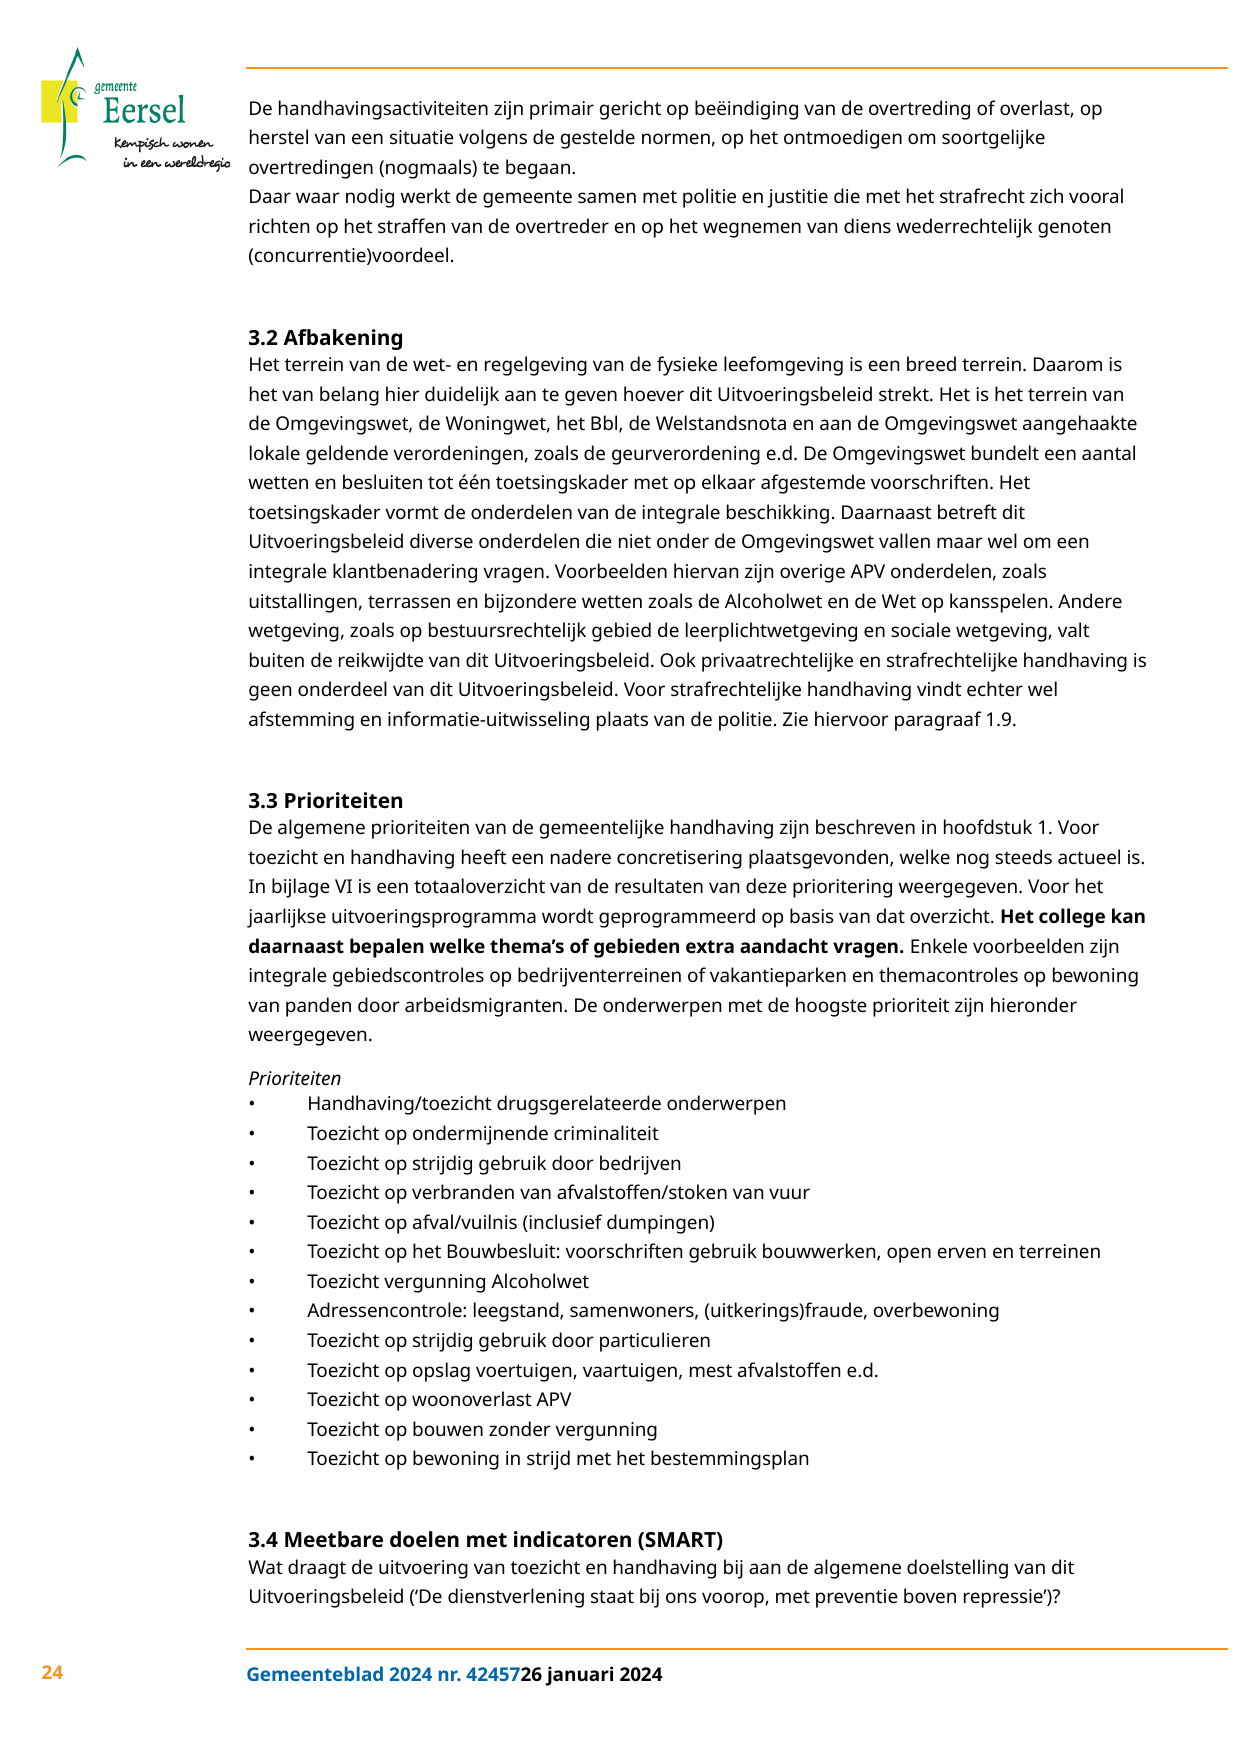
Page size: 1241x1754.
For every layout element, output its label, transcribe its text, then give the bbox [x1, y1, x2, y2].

text Prioriteiten [248, 1065, 1152, 1091]
text 3.4 Meetbare doelen met indicatoren (SMART) [248, 1526, 1152, 1554]
list Toezicht op verbranden van afvalstoffen/stoken van vuur [248, 1179, 1152, 1205]
list Adressencontrole: leegstand, samenwoners, (uitkerings)fraude, overbewoning [248, 1298, 1152, 1323]
text 3.3 Prioriteiten [248, 786, 1152, 814]
text De algemene prioriteiten van de gemeentelijke handhaving zijn beschreven in hoofdstuk 1. Voor toezicht en handhaving heeft een nadere concretisering plaatsgevonden, welke nog steeds actueel is. In bijlage VI is een totaaloverzicht van de resultaten van deze prioritering weergegeven. Voor het jaarlijkse uitvoeringsprogramma wordt geprogrammeerd op basis van dat overzicht. Het college kan daarnaast bepalen welke thema’s of gebieden extra aandacht vragen. Enkele voorbeelden zijn integrale gebiedscontroles op bedrijventerreinen of vakantieparken en themacontroles op bewoning van panden door arbeidsmigranten. De onderwerpen met de hoogste prioriteit zijn hieronder weergegeven. [248, 814, 1152, 1047]
list Toezicht op ondermijnende criminaliteit [248, 1120, 1152, 1146]
text Het terrein van de wet- en regelgeving van de fysieke leefomgeving is een breed terrein. Daarom is het van belang hier duidelijk aan te geven hoever dit Uitvoeringsbeleid strekt. Het is het terrein van de Omgevingswet, de Woningwet, het Bbl, de Welstandsnota en aan de Omgevingswet aangehaakte lokale geldende verordeningen, zoals de geurverordening e.d. De Omgevingswet bundelt een aantal wetten en besluiten tot één toetsingskader met op elkaar afgestemde voorschriften. Het toetsingskader vormt de onderdelen van de integrale beschikking. Daarnaast betreft dit Uitvoeringsbeleid diverse onderdelen die niet onder de Omgevingswet vallen maar wel om een integrale klantbenadering vragen. Voorbeelden hiervan zijn overige APV onderdelen, zoals uitstallingen, terrassen en bijzondere wetten zoals de Alcoholwet en de Wet op kansspelen. Andere wetgeving, zoals op bestuursrechtelijk gebied de leerplichtwetgeving en sociale wetgeving, valt buiten de reikwijdte van dit Uitvoeringsbeleid. Ook privaatrechtelijke en strafrechtelijke handhaving is geen onderdeel van dit Uitvoeringsbeleid. Voor strafrechtelijke handhaving vindt echter wel afstemming en informatie-uitwisseling plaats van de politie. Zie hiervoor paragraaf 1.9. [248, 351, 1152, 732]
list Toezicht op bouwen zonder vergunning [248, 1416, 1152, 1442]
list Toezicht op strijdig gebruik door particulieren [248, 1327, 1152, 1353]
list Toezicht op woonoverlast APV [248, 1386, 1152, 1412]
list Toezicht op strijdig gebruik door bedrijven [248, 1150, 1152, 1175]
text Wat draagt de uitvoering van toezicht en handhaving bij aan de algemene doelstelling van dit Uitvoeringsbeleid (‘De dienstverlening staat bij ons voorop, met preventie boven repressie’)? [248, 1554, 1152, 1609]
list Toezicht op bewoning in strijd met het bestemmingsplan [248, 1446, 1152, 1471]
list Handhaving/toezicht drugsgerelateerde onderwerpen [248, 1091, 1152, 1116]
list Toezicht vergunning Alcoholwet [248, 1268, 1152, 1294]
list Toezicht op afval/vuilnis (inclusief dumpingen) [248, 1209, 1152, 1234]
text 3.2 Afbakening [248, 323, 1152, 351]
list Toezicht op het Bouwbesluit: voorschriften gebruik bouwwerken, open erven en terreinen [248, 1238, 1152, 1264]
picture [41, 47, 231, 172]
list Toezicht op opslag voertuigen, vaartuigen, mest afvalstoffen e.d. [248, 1357, 1152, 1382]
text Daar waar nodig werkt de gemeente samen met politie en justitie die met het strafrecht zich vooral richten op het straffen van de overtreder en op het wegnemen van diens wederrechtelijk genoten (concurrentie)voordeel. [248, 183, 1152, 268]
text De handhavingsactiviteiten zijn primair gericht op beëindiging van de overtreding of overlast, op herstel van een situatie volgens de gestelde normen, op het ontmoedigen om soortgelijke overtredingen (nogmaals) te begaan. [248, 95, 1152, 180]
